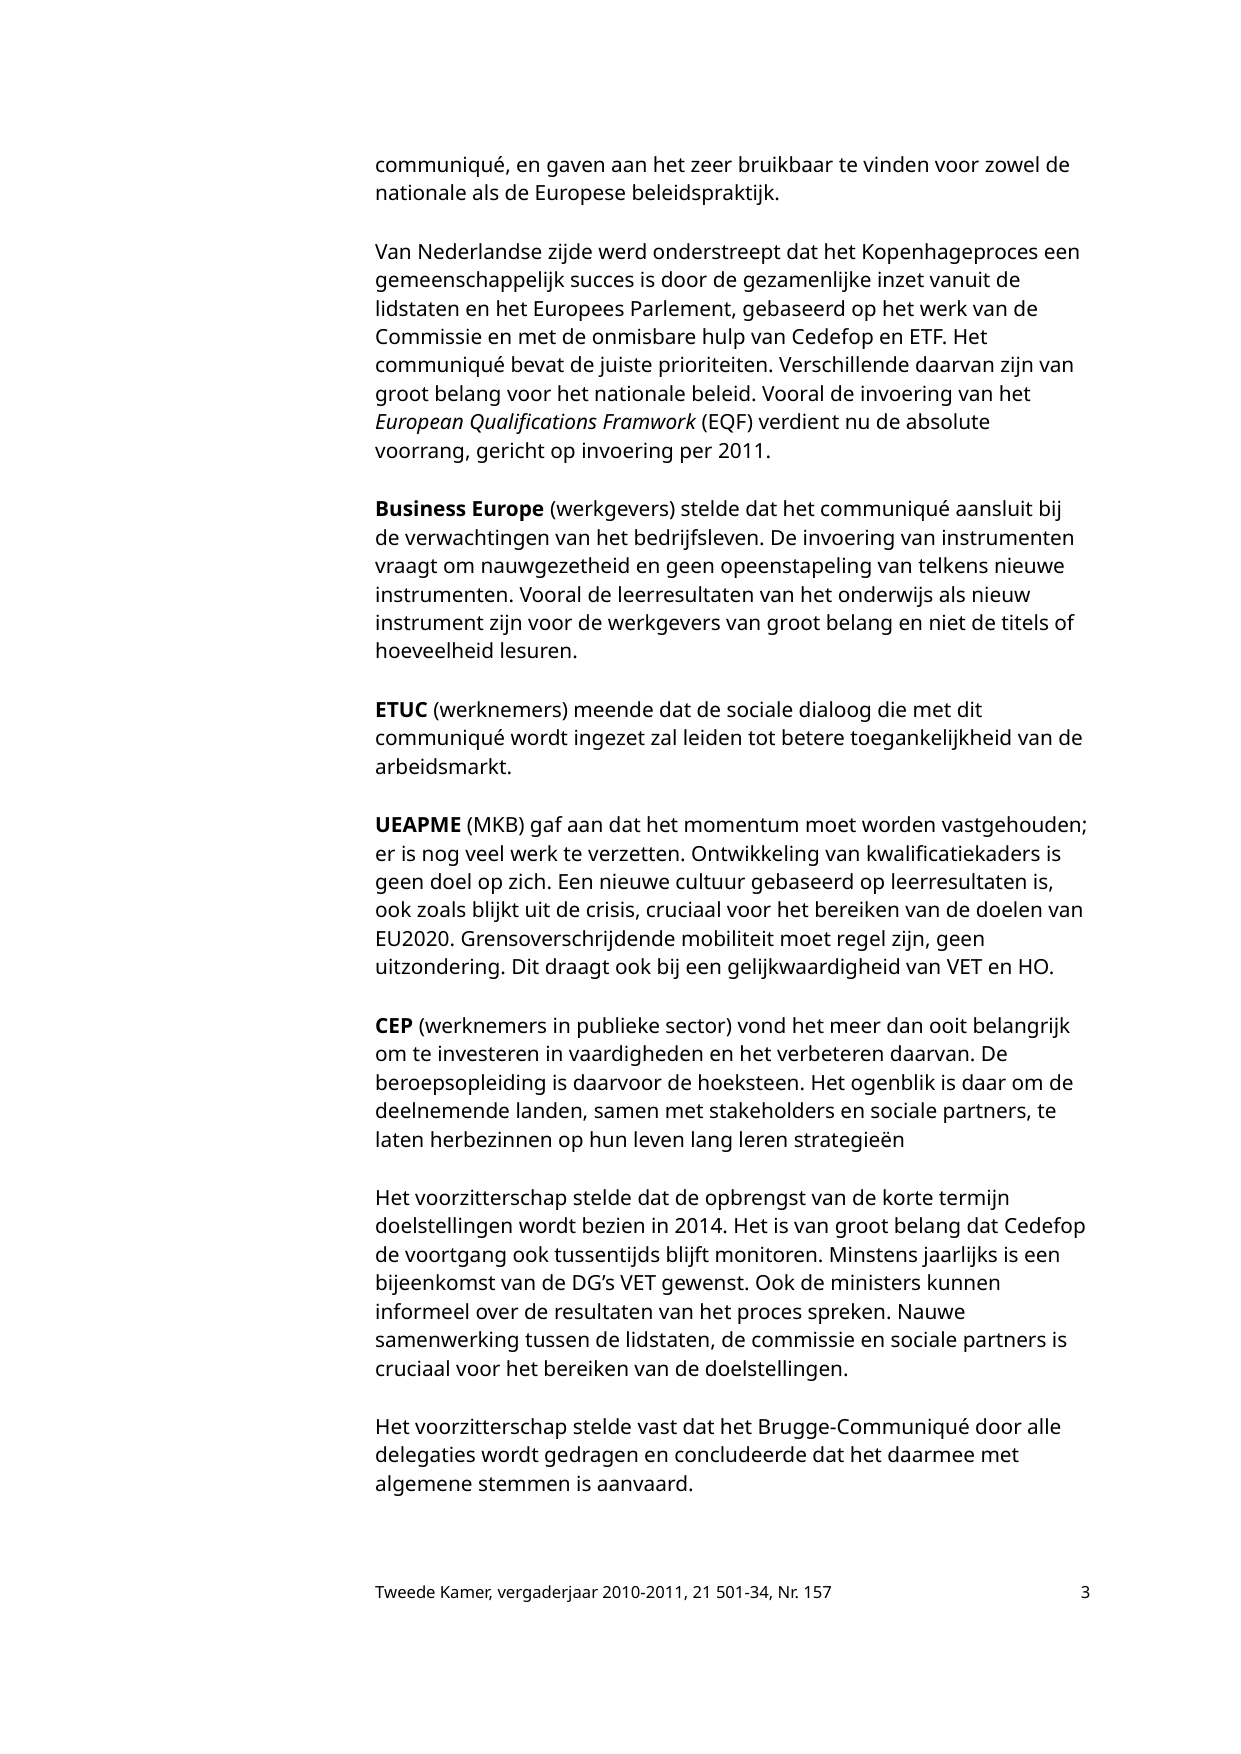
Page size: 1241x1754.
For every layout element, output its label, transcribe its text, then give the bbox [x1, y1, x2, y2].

text CEP (werknemers in publieke sector) vond het meer dan ooit belangrijk om te investeren in vaardigheden en het verbeteren daarvan. De beroepsopleiding is daarvoor de hoeksteen. Het ogenblik is daar om de deelnemende landen, samen met stakeholders en sociale partners, te laten herbezinnen op hun leven lang leren strategieën [375, 1011, 1090, 1153]
text communiqué, en gaven aan het zeer bruikbaar te vinden voor zowel de nationale als de Europese beleidspraktijk. [375, 150, 1090, 207]
text Het voorzitterschap stelde dat de opbrengst van de korte termijn doelstellingen wordt bezien in 2014. Het is van groot belang dat Cedefop de voortgang ook tussentijds blijft monitoren. Minstens jaarlijks is een bijeenkomst van de DG’s VET gewenst. Ook de ministers kunnen informeel over de resultaten van het proces spreken. Nauwe samenwerking tussen de lidstaten, de commissie en sociale partners is cruciaal voor het bereiken van de doelstellingen. [375, 1183, 1090, 1382]
text Business Europe (werkgevers) stelde dat het communiqué aansluit bij de verwachtingen van het bedrijfsleven. De invoering van instrumenten vraagt om nauwgezetheid en geen opeenstapeling van telkens nieuwe instrumenten. Vooral de leerresultaten van het onderwijs als nieuw instrument zijn voor de werkgevers van groot belang en niet de titels of hoeveelheid lesuren. [375, 494, 1090, 665]
text UEAPME (MKB) gaf aan dat het momentum moet worden vastgehouden; er is nog veel werk te verzetten. Ontwikkeling van kwalificatiekaders is geen doel op zich. Een nieuwe cultuur gebaseerd op leerresultaten is, ook zoals blijkt uit de crisis, cruciaal voor het bereiken van de doelen van EU2020. Grensoverschrijdende mobiliteit moet regel zijn, geen uitzondering. Dit draagt ook bij een gelijkwaardigheid van VET en HO. [375, 810, 1090, 981]
text Het voorzitterschap stelde vast dat het Brugge-Communiqué door alle delegaties wordt gedragen en concludeerde dat het daarmee met algemene stemmen is aanvaard. [375, 1412, 1090, 1497]
text ETUC (werknemers) meende dat de sociale dialoog die met dit communiqué wordt ingezet zal leiden tot betere toegankelijkheid van de arbeidsmarkt. [375, 695, 1090, 780]
text Van Nederlandse zijde werd onderstreept dat het Kopenhageproces een gemeenschappelijk succes is door de gezamenlijke inzet vanuit de lidstaten en het Europees Parlement, gebaseerd op het werk van de Commissie en met de onmisbare hulp van Cedefop en ETF. Het communiqué bevat de juiste prioriteiten. Verschillende daarvan zijn van groot belang voor het nationale beleid. Vooral de invoering van het European Qualifications Framwork (EQF) verdient nu de absolute voorrang, gericht op invoering per 2011. [375, 237, 1090, 464]
